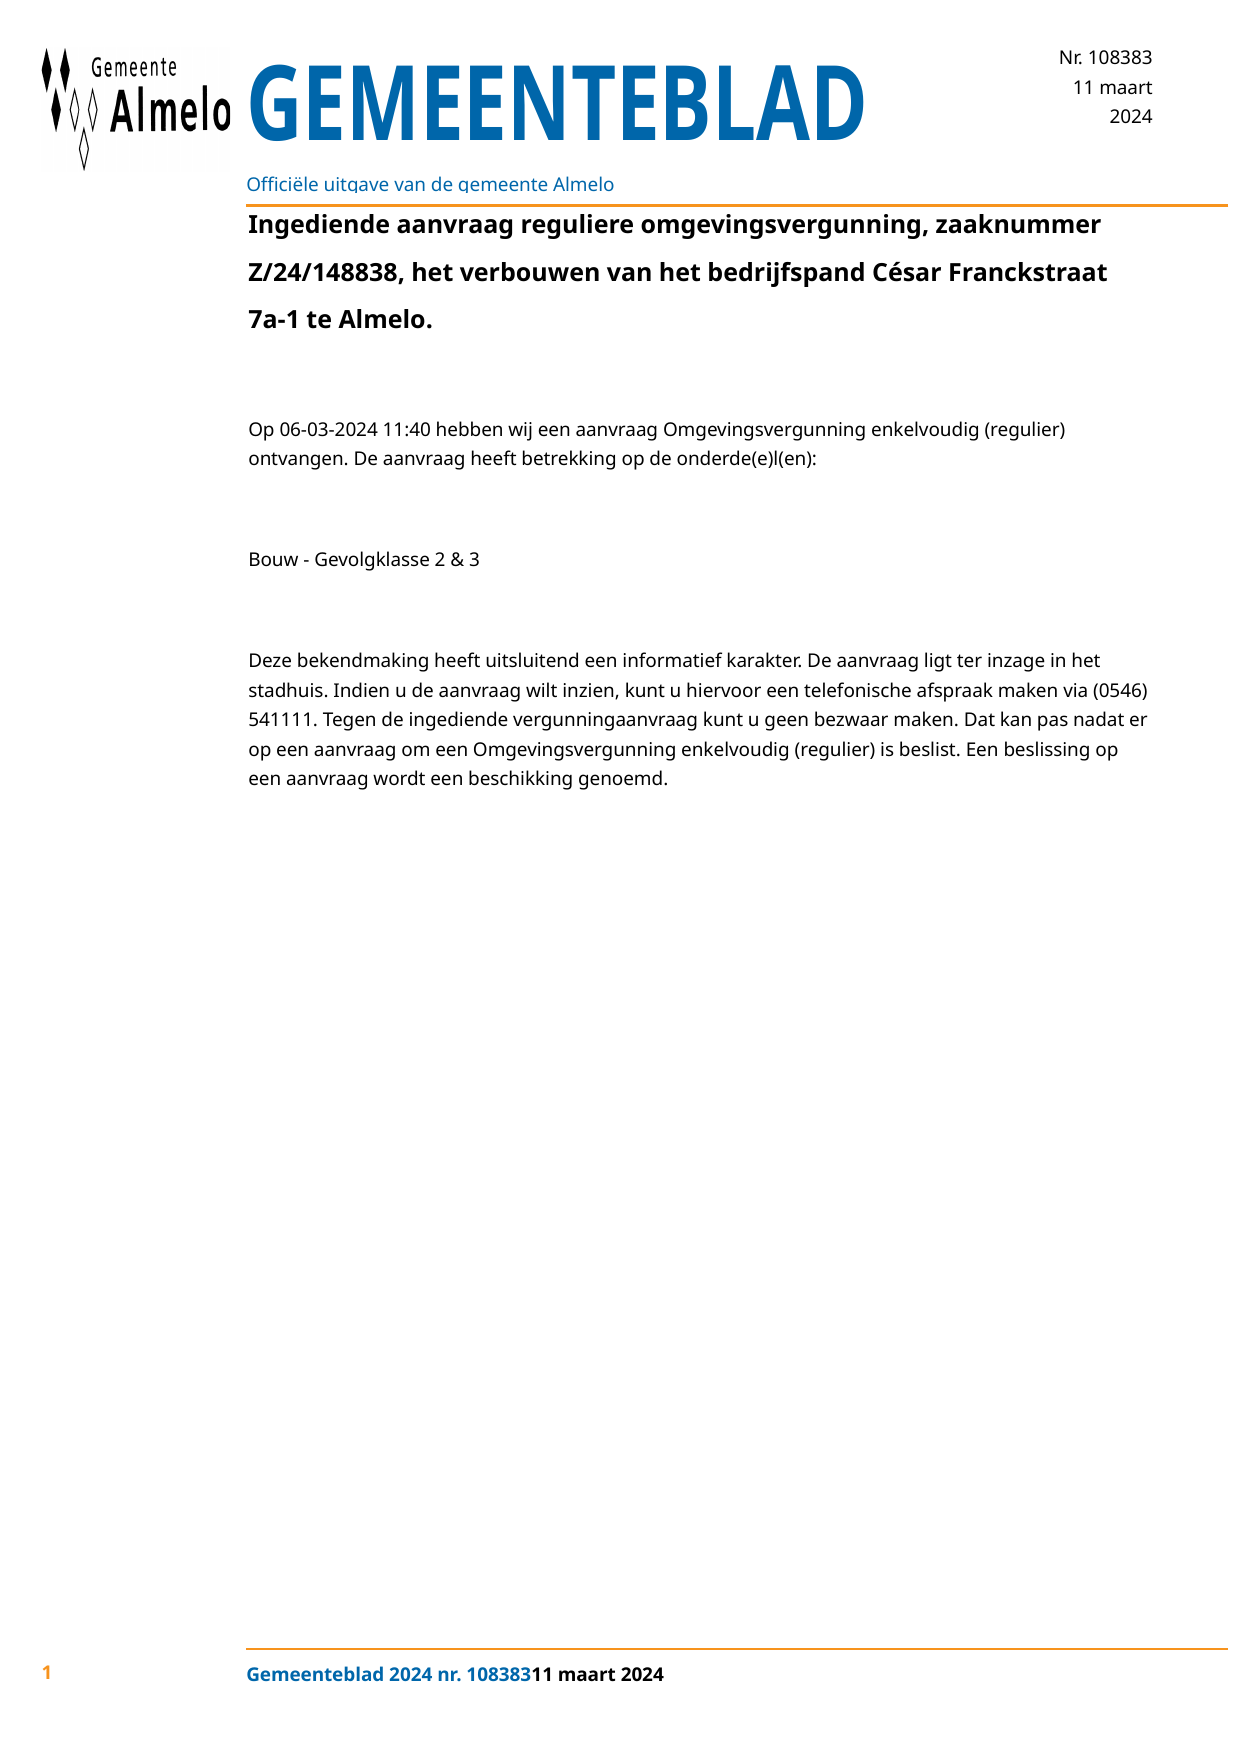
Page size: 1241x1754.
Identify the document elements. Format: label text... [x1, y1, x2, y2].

text Ingediende aanvraag reguliere omgevingsvergunning, zaaknummer Z/24/148838, het verbouwen van het bedrijfspand César Franckstraat 7a-1 te Almelo. [248, 207, 1152, 336]
text Bouw - Gevolgklasse 2 & 3 [248, 546, 1152, 572]
picture [41, 47, 231, 172]
text Deze bekendmaking heeft uitsluitend een informatief karakter. De aanvraag ligt ter inzage in het stadhuis. Indien u de aanvraag wilt inzien, kunt u hiervoor een telefonische afspraak maken via (0546) 541111. Tegen de ingediende vergunningaanvraag kunt u geen bezwaar maken. Dat kan pas nadat er op een aanvraag om een Omgevingsvergunning enkelvoudig (regulier) is beslist. Een beslissing op een aanvraag wordt een beschikking genoemd. [248, 647, 1152, 791]
text Op 06-03-2024 11:40 hebben wij een aanvraag Omgevingsvergunning enkelvoudig (regulier) ontvangen. De aanvraag heeft betrekking op de onderde(e)l(en): [248, 416, 1152, 471]
